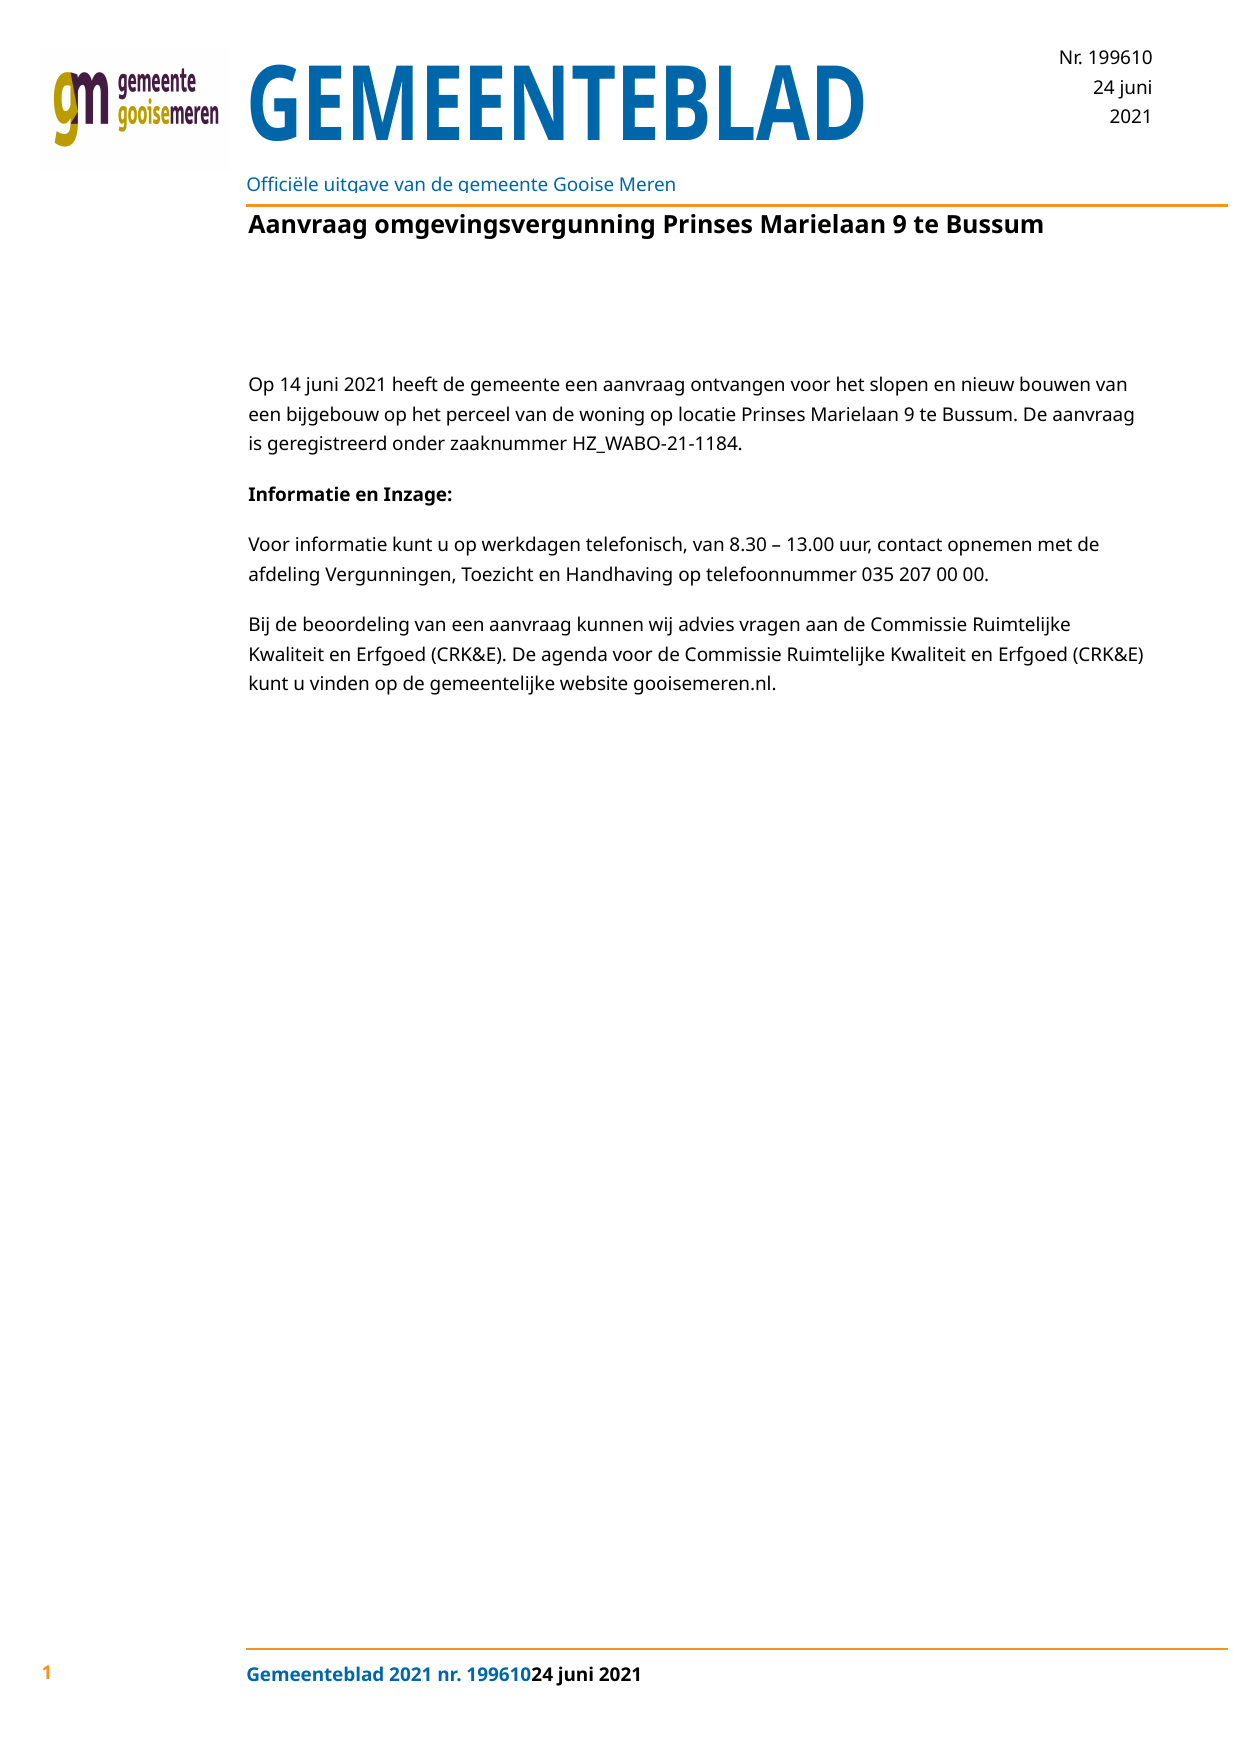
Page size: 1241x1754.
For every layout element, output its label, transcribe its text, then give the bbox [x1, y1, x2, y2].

text Aanvraag omgevingsvergunning Prinses Marielaan 9 te Bussum [248, 207, 1152, 241]
text Voor informatie kunt u op werkdagen telefonisch, van 8.30 – 13.00 uur, contact opnemen met de afdeling Vergunningen, Toezicht en Handhaving op telefoonnummer 035 207 00 00. [248, 531, 1152, 586]
text Informatie en Inzage: [248, 481, 1152, 506]
text Op 14 juni 2021 heeft de gemeente een aanvraag ontvangen voor het slopen en nieuw bouwen van een bijgebouw op het perceel van de woning op locatie Prinses Marielaan 9 te Bussum. De aanvraag is geregistreerd onder zaaknummer HZ_WABO-21-1184. [248, 371, 1152, 456]
text Bij de beoordeling van een aanvraag kunnen wij advies vragen aan de Commissie Ruimtelijke Kwaliteit en Erfgoed (CRK&E). De agenda voor de Commissie Ruimtelijke Kwaliteit en Erfgoed (CRK&E) kunt u vinden op de gemeentelijke website gooisemeren.nl. [248, 611, 1152, 696]
picture [41, 47, 231, 172]
